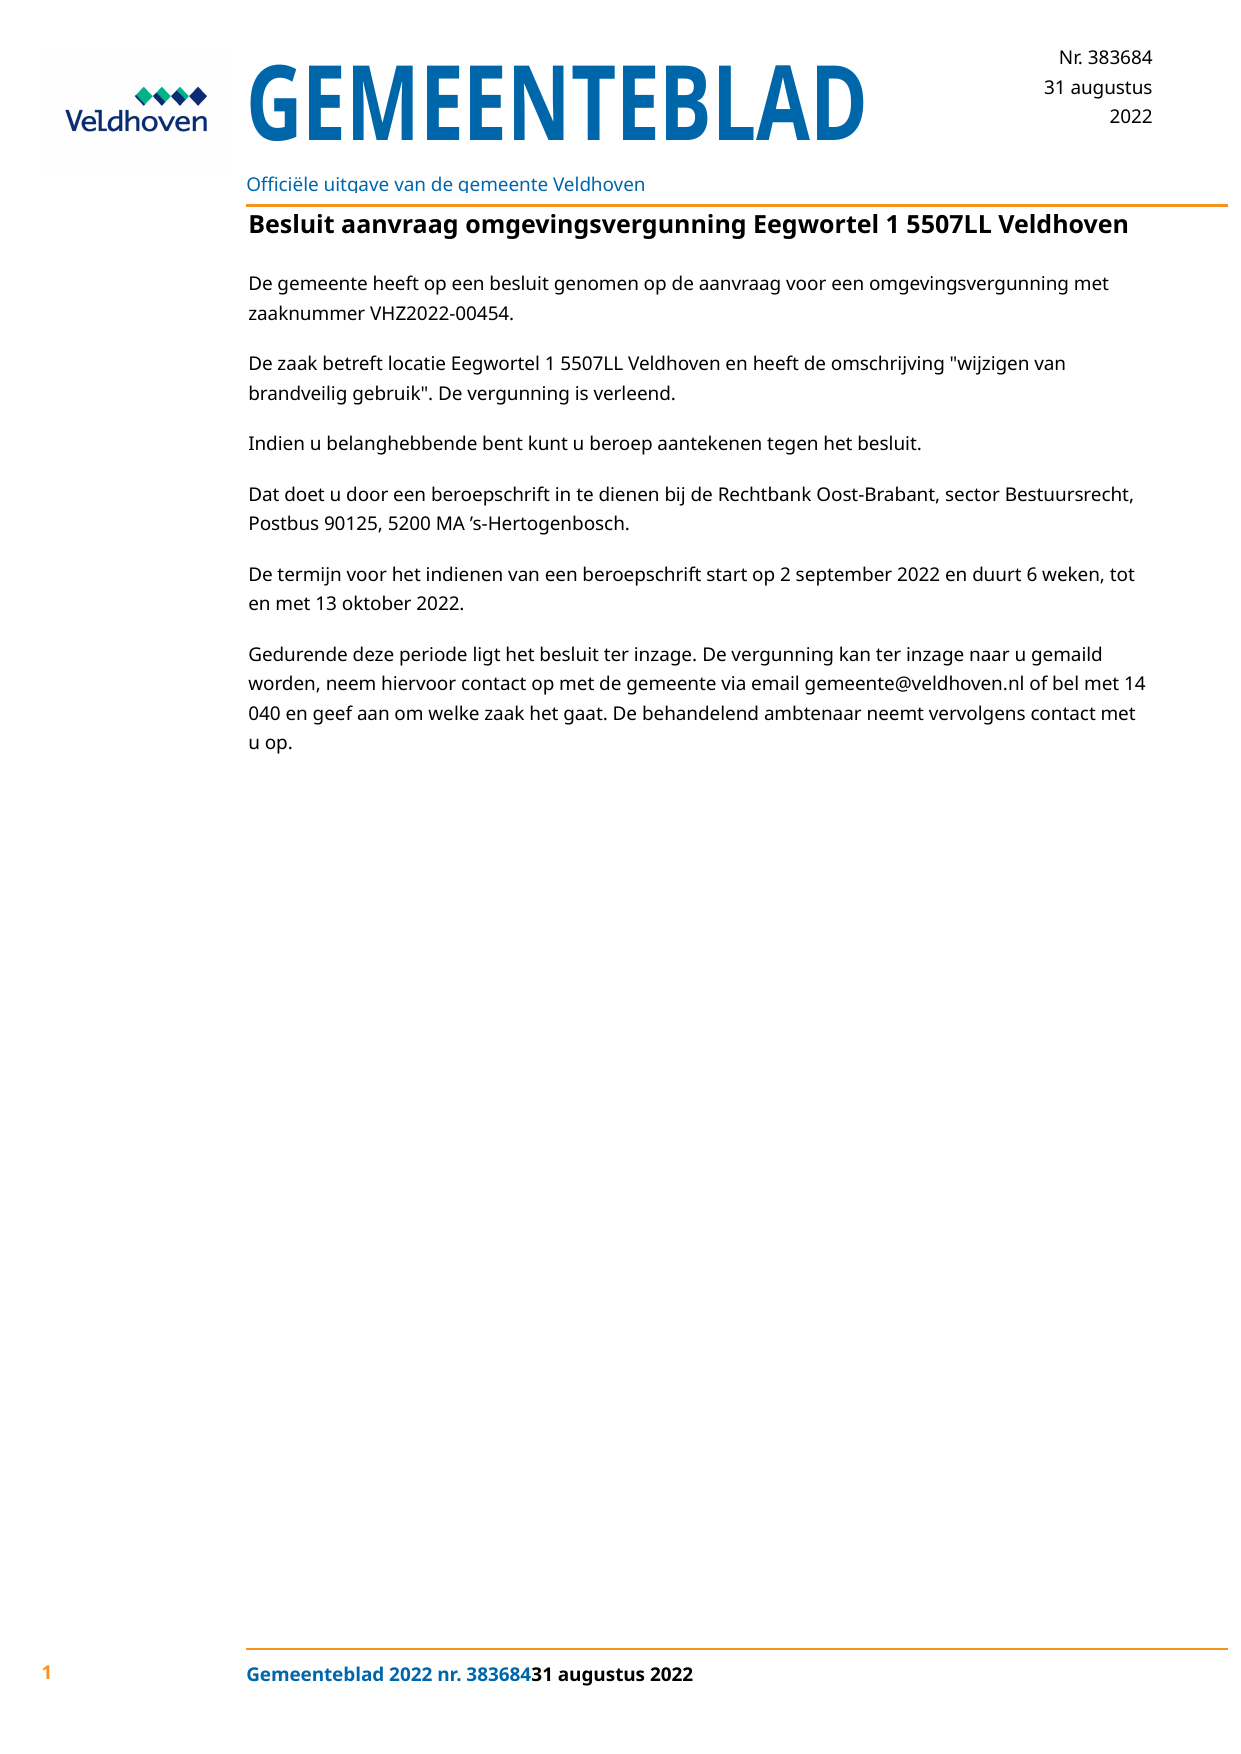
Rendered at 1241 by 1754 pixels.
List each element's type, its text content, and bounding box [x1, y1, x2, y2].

text De zaak betreft locatie Eegwortel 1 5507LL Veldhoven en heeft de omschrijving "wijzigen van brandveilig gebruik". De vergunning is verleend. [248, 350, 1152, 406]
picture [41, 47, 231, 172]
text De gemeente heeft op een besluit genomen op de aanvraag voor een omgevingsvergunning met zaaknummer VHZ2022-00454. [248, 270, 1152, 326]
text De termijn voor het indienen van een beroepschrift start op 2 september 2022 en duurt 6 weken, tot en met 13 oktober 2022. [248, 561, 1152, 616]
text Indien u belanghebbende bent kunt u beroep aantekenen tegen het besluit. [248, 430, 1152, 456]
text Dat doet u door een beroepschrift in te dienen bij de Rechtbank Oost-Brabant, sector Bestuursrecht, Postbus 90125, 5200 MA ’s-Hertogenbosch. [248, 481, 1152, 536]
text Gedurende deze periode ligt het besluit ter inzage. De vergunning kan ter inzage naar u gemaild worden, neem hiervoor contact op met de gemeente via email gemeente@veldhoven.nl of bel met 14 040 en geef aan om welke zaak het gaat. De behandelend ambtenaar neemt vervolgens contact met u op. [248, 641, 1152, 755]
text Besluit aanvraag omgevingsvergunning Eegwortel 1 5507LL Veldhoven [248, 207, 1152, 241]
